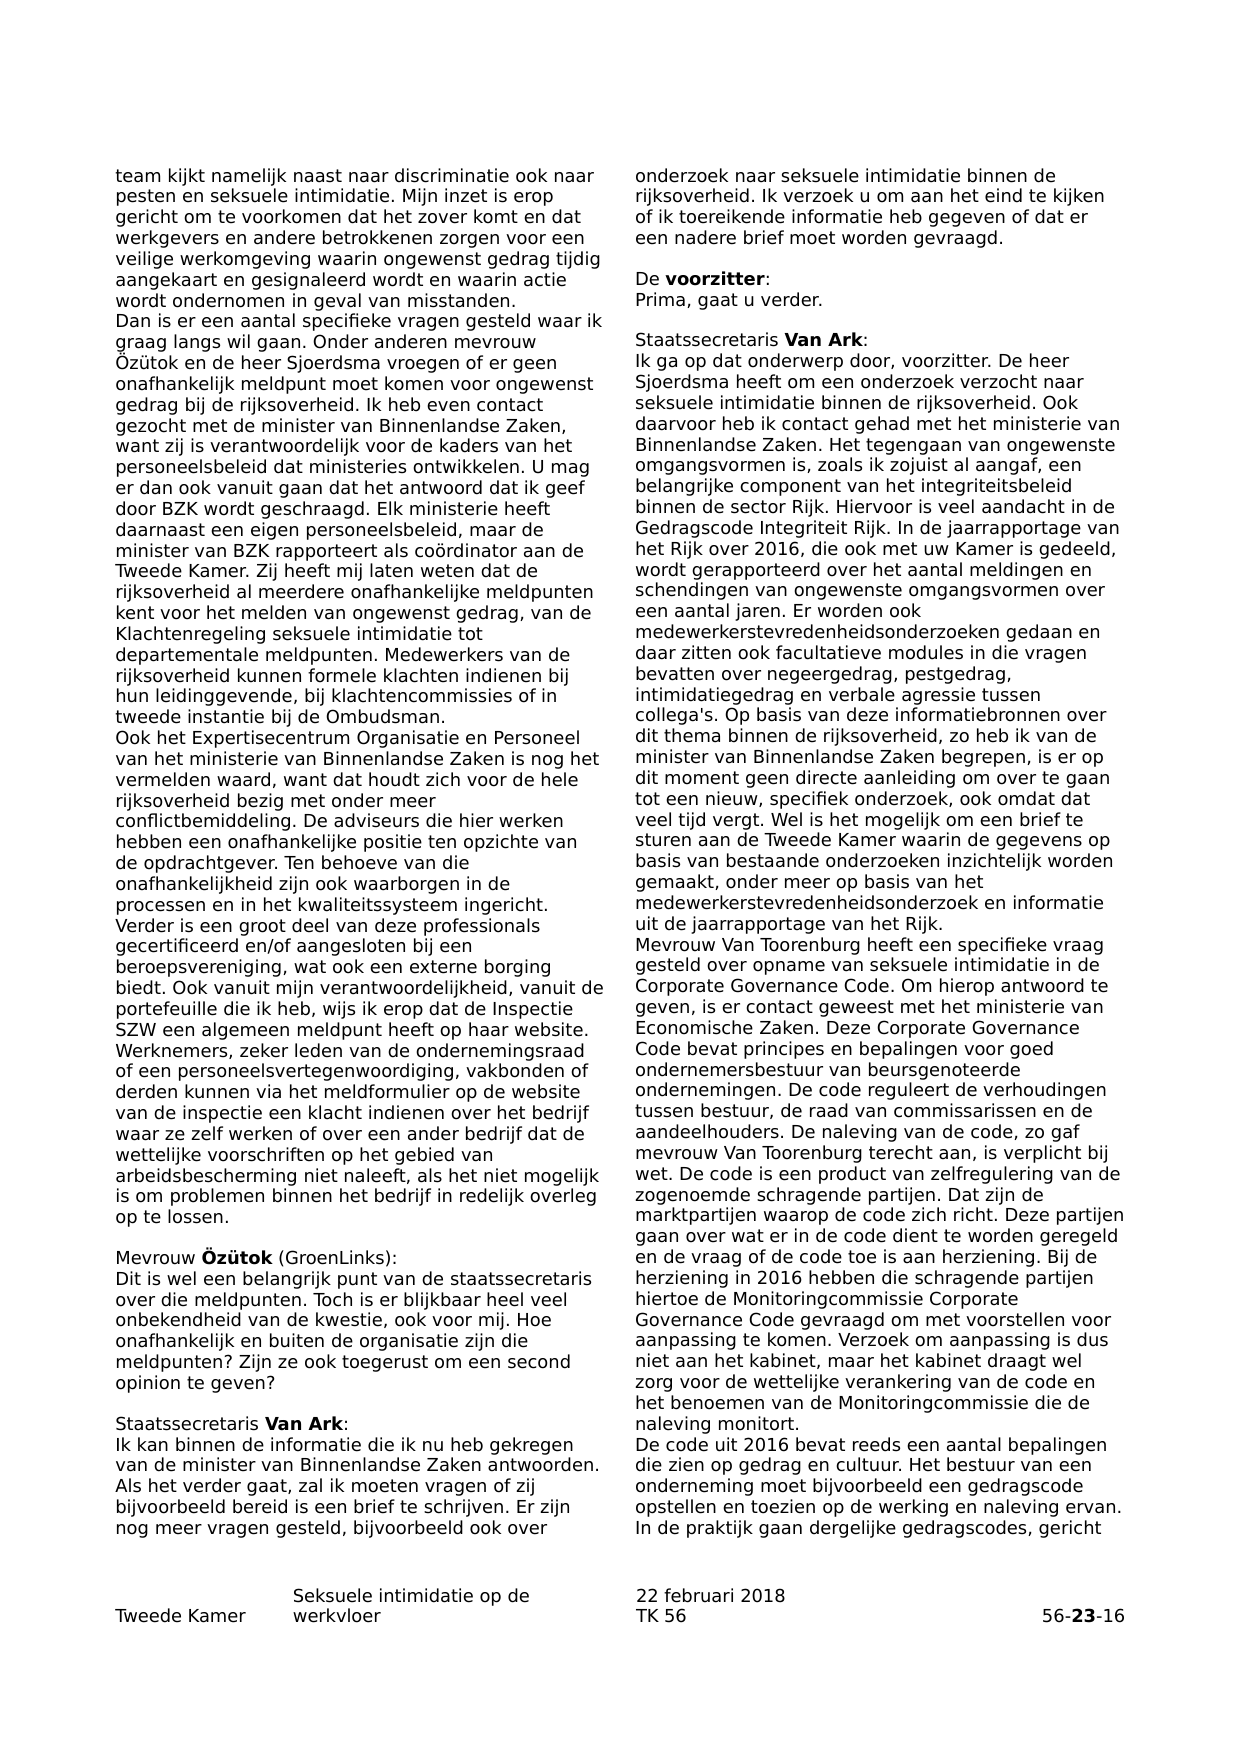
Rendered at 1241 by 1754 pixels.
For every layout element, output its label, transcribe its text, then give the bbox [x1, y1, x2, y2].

text Werknemers, zeker leden van de ondernemingsraad of een personeelsvertegenwoordiging, vakbonden of derden kunnen via het meldformulier op de website van de inspectie een klacht indienen over het bedrijf waar ze zelf werken of over een ander bedrijf dat de wettelijke voorschriften op het gebied van arbeidsbescherming niet naleeft, als het niet mogelijk is om problemen binnen het bedrijf in redelijk overleg op te lossen. [115, 1040, 605, 1228]
text Dan is er een aantal specifieke vragen gesteld waar ik graag langs wil gaan. Onder anderen mevrouw Özütok en de heer Sjoerdsma vroegen of er geen onafhankelijk meldpunt moet komen voor ongewenst gedrag bij de rijksoverheid. Ik heb even contact gezocht met de minister van Binnenlandse Zaken, want zij is verantwoordelijk voor de kaders van het personeelsbeleid dat ministeries ontwikkelen. U mag er dan ook vanuit gaan dat het antwoord dat ik geef door BZK wordt geschraagd. Elk ministerie heeft daarnaast een eigen personeelsbeleid, maar de minister van BZK rapporteert als coördinator aan de Tweede Kamer. Zij heeft mij laten weten dat de rijksoverheid al meerdere onafhankelijke meldpunten kent voor het melden van ongewenst gedrag, van de Klachtenregeling seksuele intimidatie tot departementale meldpunten. Medewerkers van de rijksoverheid kunnen formele klachten indienen bij hun leidinggevende, bij klachtencommissies of in tweede instantie bij de Ombudsman. [115, 311, 605, 728]
text De voorzitter: [635, 269, 1125, 289]
text Ook het Expertisecentrum Organisatie en Personeel van het ministerie van Binnenlandse Zaken is nog het vermelden waard, want dat houdt zich voor de hele rijksoverheid bezig met onder meer conflictbemiddeling. De adviseurs die hier werken hebben een onafhankelijke positie ten opzichte van de opdrachtgever. Ten behoeve van die onafhankelijkheid zijn ook waarborgen in de processen en in het kwaliteitssysteem ingericht. Verder is een groot deel van deze professionals gecertificeerd en/of aangesloten bij een beroepsvereniging, wat ook een externe borging biedt. Ook vanuit mijn verantwoordelijkheid, vanuit de portefeuille die ik heb, wijs ik erop dat de Inspectie SZW een algemeen meldpunt heeft op haar website. [115, 728, 605, 1040]
text Dit is wel een belangrijk punt van de staatssecretaris over die meldpunten. Toch is er blijkbaar heel veel onbekendheid van de kwestie, ook voor mij. Hoe onafhankelijk en buiten de organisatie zijn die meldpunten? Zijn ze ook toegerust om een second opinion te geven? [115, 1268, 605, 1393]
text team kijkt namelijk naast naar discriminatie ook naar pesten en seksuele intimidatie. Mijn inzet is erop gericht om te voorkomen dat het zover komt en dat werkgevers en andere betrokkenen zorgen voor een veilige werkomgeving waarin ongewenst gedrag tijdig aangekaart en gesignaleerd wordt en waarin actie wordt ondernomen in geval van misstanden. [115, 165, 605, 311]
text onderzoek naar seksuele intimidatie binnen de rijksoverheid. Ik verzoek u om aan het eind te kijken of ik toereikende informatie heb gegeven of dat er een nadere brief moet worden gevraagd. [635, 165, 1125, 249]
text De code uit 2016 bevat reeds een aantal bepalingen die zien op gedrag en cultuur. Het bestuur van een onderneming moet bijvoorbeeld een gedragscode opstellen en toezien op de werking en naleving ervan. In de praktijk gaan dergelijke gedragscodes, gericht [635, 1434, 1125, 1538]
text Staatssecretaris Van Ark: [115, 1413, 605, 1434]
text Ik kan binnen de informatie die ik nu heb gekregen van de minister van Binnenlandse Zaken antwoorden. Als het verder gaat, zal ik moeten vragen of zij bijvoorbeeld bereid is een brief te schrijven. Er zijn nog meer vragen gesteld, bijvoorbeeld ook over [115, 1434, 605, 1538]
text Mevrouw Özütok (GroenLinks): [115, 1248, 605, 1268]
text Prima, gaat u verder. [635, 289, 1125, 310]
text Mevrouw Van Toorenburg heeft een specifieke vraag gesteld over opname van seksuele intimidatie in de Corporate Governance Code. Om hierop antwoord te geven, is er contact geweest met het ministerie van Economische Zaken. Deze Corporate Governance Code bevat principes en bepalingen voor goed ondernemersbestuur van beursgenoteerde ondernemingen. De code reguleert de verhoudingen tussen bestuur, de raad van commissarissen en de aandeelhouders. De naleving van de code, zo gaf mevrouw Van Toorenburg terecht aan, is verplicht bij wet. De code is een product van zelfregulering van de zogenoemde schragende partijen. Dat zijn de marktpartijen waarop de code zich richt. Deze partijen gaan over wat er in de code dient te worden geregeld en de vraag of de code toe is aan herziening. Bij de herziening in 2016 hebben die schragende partijen hiertoe de Monitoringcommissie Corporate Governance Code gevraagd om met voorstellen voor aanpassing te komen. Verzoek om aanpassing is dus niet aan het kabinet, maar het kabinet draagt wel zorg voor de wettelijke verankering van de code en het benoemen van de Monitoringcommissie die de naleving monitort. [635, 934, 1125, 1434]
text Ik ga op dat onderwerp door, voorzitter. De heer Sjoerdsma heeft om een onderzoek verzocht naar seksuele intimidatie binnen de rijksoverheid. Ook daarvoor heb ik contact gehad met het ministerie van Binnenlandse Zaken. Het tegengaan van ongewenste omgangsvormen is, zoals ik zojuist al aangaf, een belangrijke component van het integriteitsbeleid binnen de sector Rijk. Hiervoor is veel aandacht in de Gedragscode Integriteit Rijk. In de jaarrapportage van het Rijk over 2016, die ook met uw Kamer is gedeeld, wordt gerapporteerd over het aantal meldingen en schendingen van ongewenste omgangsvormen over een aantal jaren. Er worden ook medewerkerstevredenheidsonderzoeken gedaan en daar zitten ook facultatieve modules in die vragen bevatten over negeergedrag, pestgedrag, intimidatiegedrag en verbale agressie tussen collega's. Op basis van deze informatiebronnen over dit thema binnen de rijksoverheid, zo heb ik van de minister van Binnenlandse Zaken begrepen, is er op dit moment geen directe aanleiding om over te gaan tot een nieuw, specifiek onderzoek, ook omdat dat veel tijd vergt. Wel is het mogelijk om een brief te sturen aan de Tweede Kamer waarin de gegevens op basis van bestaande onderzoeken inzichtelijk worden gemaakt, onder meer op basis van het medewerkerstevredenheidsonderzoek en informatie uit de jaarrapportage van het Rijk. [635, 351, 1125, 934]
text Staatssecretaris Van Ark: [635, 330, 1125, 351]
